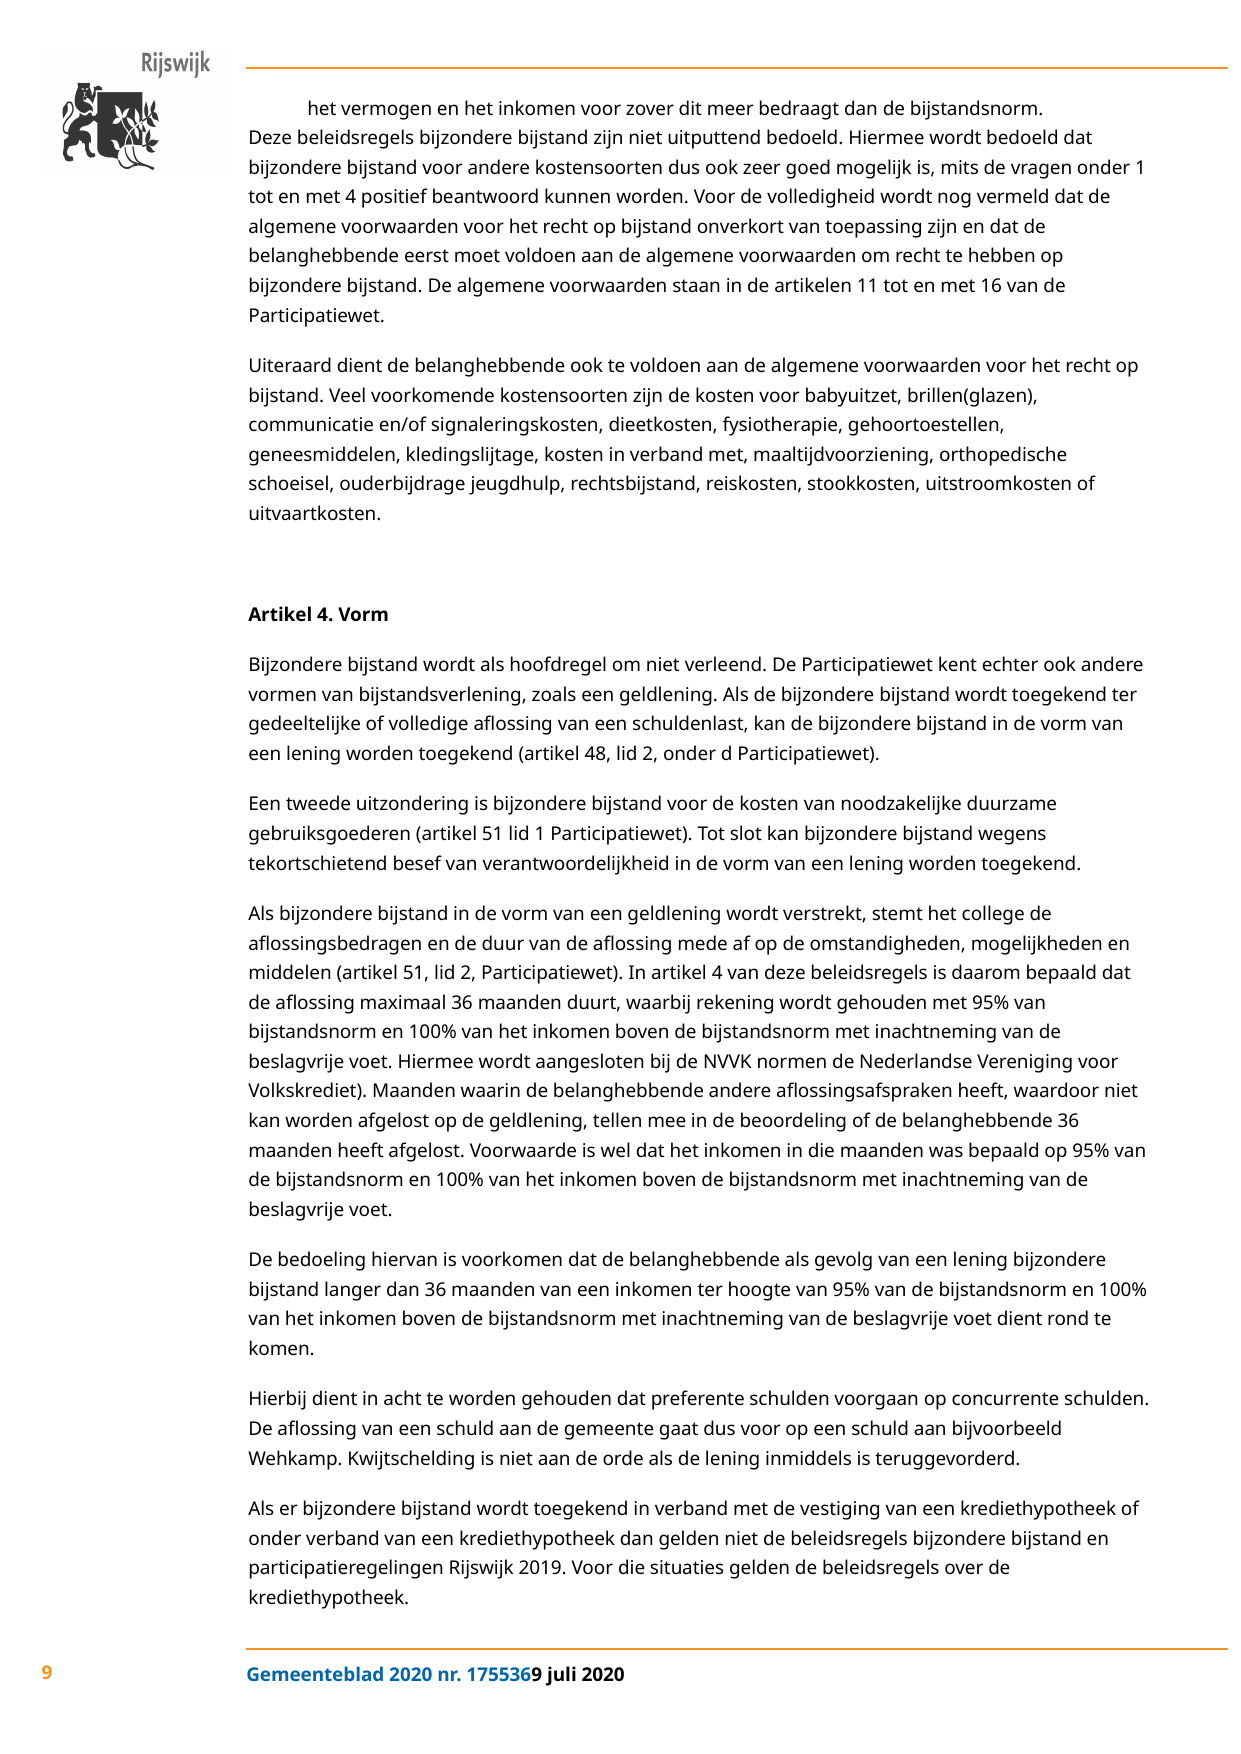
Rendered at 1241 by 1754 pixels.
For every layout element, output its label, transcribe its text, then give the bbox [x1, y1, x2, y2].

picture [41, 47, 231, 172]
text Deze beleidsregels bijzondere bijstand zijn niet uitputtend bedoeld. Hiermee wordt bedoeld dat bijzondere bijstand voor andere kostensoorten dus ook zeer goed mogelijk is, mits de vragen onder 1 tot en met 4 positief beantwoord kunnen worden. Voor de volledigheid wordt nog vermeld dat de algemene voorwaarden voor het recht op bijstand onverkort van toepassing zijn en dat de belanghebbende eerst moet voldoen aan de algemene voorwaarden om recht te hebben op bijzondere bijstand. De algemene voorwaarden staan in de artikelen 11 tot en met 16 van de Participatiewet. [248, 124, 1152, 328]
text Een tweede uitzondering is bijzondere bijstand voor de kosten van noodzakelijke duurzame gebruiksgoederen (artikel 51 lid 1 Participatiewet). Tot slot kan bijzondere bijstand wegens tekortschietend besef van verantwoordelijkheid in de vorm van een lening worden toegekend. [248, 791, 1152, 876]
text Uiteraard dient de belanghebbende ook te voldoen aan de algemene voorwaarden voor het recht op bijstand. Veel voorkomende kostensoorten zijn de kosten voor babyuitzet, brillen(glazen), communicatie en/of signaleringskosten, dieetkosten, fysiotherapie, gehoortoestellen, geneesmiddelen, kledingslijtage, kosten in verband met, maaltijdvoorziening, orthopedische schoeisel, ouderbijdrage jeugdhulp, rechtsbijstand, reiskosten, stookkosten, uitstroomkosten of uitvaartkosten. [248, 352, 1152, 526]
text Hierbij dient in acht te worden gehouden dat preferente schulden voorgaan op concurrente schulden. De aflossing van een schuld aan de gemeente gaat dus voor op een schuld aan bijvoorbeeld Wehkamp. Kwijtschelding is niet aan de orde als de lening inmiddels is teruggevorderd. [248, 1386, 1152, 1471]
text Als bijzondere bijstand in de vorm van een geldlening wordt verstrekt, stemt het college de aflossingsbedragen en de duur van de aflossing mede af op de omstandigheden, mogelijkheden en middelen (artikel 51, lid 2, Participatiewet). In artikel 4 van deze beleidsregels is daarom bepaald dat de aflossing maximaal 36 maanden duurt, waarbij rekening wordt gehouden met 95% van bijstandsnorm en 100% van het inkomen boven de bijstandsnorm met inachtneming van de beslagvrije voet. Hiermee wordt aangesloten bij de NVVK normen de Nederlandse Vereniging voor Volkskrediet). Maanden waarin de belanghebbende andere aflossingsafspraken heeft, waardoor niet kan worden afgelost op de geldlening, tellen mee in de beoordeling of de belanghebbende 36 maanden heeft afgelost. Voorwaarde is wel dat het inkomen in die maanden was bepaald op 95% van de bijstandsnorm en 100% van het inkomen boven de bijstandsnorm met inachtneming van de beslagvrije voet. [248, 900, 1152, 1222]
text De bedoeling hiervan is voorkomen dat de belanghebbende als gevolg van een lening bijzondere bijstand langer dan 36 maanden van een inkomen ter hoogte van 95% van de bijstandsnorm en 100% van het inkomen boven de bijstandsnorm met inachtneming van de beslagvrije voet dient rond te komen. [248, 1246, 1152, 1361]
text Bijzondere bijstand wordt als hoofdregel om niet verleend. De Participatiewet kent echter ook andere vormen van bijstandsverlening, zoals een geldlening. Als de bijzondere bijstand wordt toegekend ter gedeeltelijke of volledige aflossing van een schuldenlast, kan de bijzondere bijstand in de vorm van een lening worden toegekend (artikel 48, lid 2, onder d Participatiewet). [248, 651, 1152, 766]
list het vermogen en het inkomen voor zover dit meer bedraagt dan de bijstandsnorm. [248, 95, 1152, 121]
text Artikel 4. Vorm [248, 601, 1152, 627]
text Als er bijzondere bijstand wordt toegekend in verband met de vestiging van een krediethypotheek of onder verband van een krediethypotheek dan gelden niet de beleidsregels bijzondere bijstand en participatieregelingen Rijswijk 2019. Voor die situaties gelden de beleidsregels over de krediethypotheek. [248, 1495, 1152, 1610]
